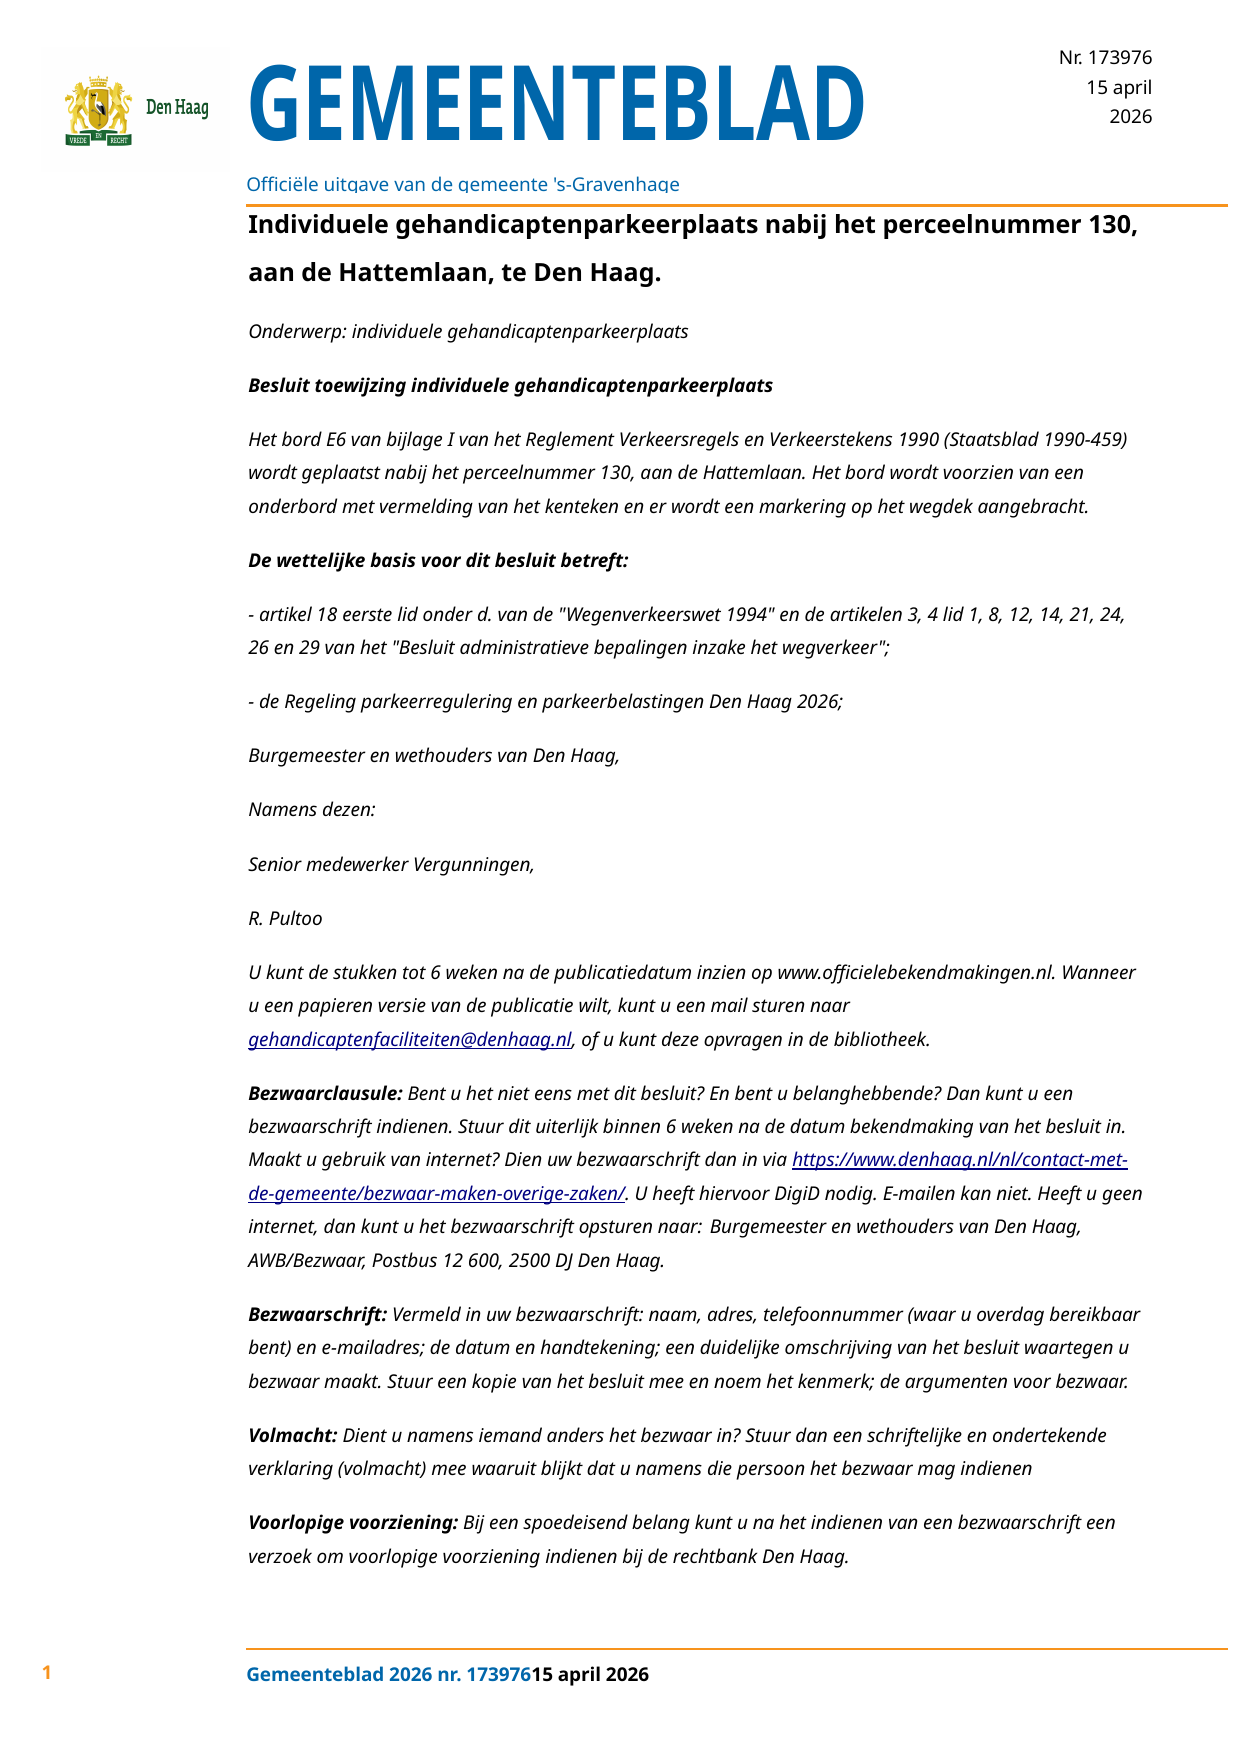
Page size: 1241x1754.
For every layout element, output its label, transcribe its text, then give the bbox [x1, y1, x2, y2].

text De wettelijke basis voor dit besluit betreft: [248, 547, 1152, 573]
text R. Pultoo [248, 905, 1152, 931]
text Het bord E6 van bijlage I van het Reglement Verkeersregels en Verkeerstekens 1990 (Staatsblad 1990-459) wordt geplaatst nabij het perceelnummer 130, aan de Hattemlaan. Het bord wordt voorzien van een onderbord met vermelding van het kenteken en er wordt een markering op het wegdek aangebracht. [248, 426, 1152, 519]
text - artikel 18 eerste lid onder d. van de "Wegenverkeerswet 1994" en de artikelen 3, 4 lid 1, 8, 12, 14, 21, 24, 26 en 29 van het "Besluit administratieve bepalingen inzake het wegverkeer"; [248, 601, 1152, 660]
text Onderwerp: individuele gehandicaptenparkeerplaats [248, 318, 1152, 344]
text Besluit toewijzing individuele gehandicaptenparkeerplaats [248, 372, 1152, 398]
text U kunt de stukken tot 6 weken na de publicatiedatum inzien op www.officielebekendmakingen.nl. Wanneer u een papieren versie van de publicatie wilt, kunt u een mail sturen naar gehandicaptenfaciliteiten@denhaag.nl, of u kunt deze opvragen in de bibliotheek. [248, 959, 1152, 1051]
text - de Regeling parkeerregulering en parkeerbelastingen Den Haag 2026; [248, 688, 1152, 714]
text Burgemeester en wethouders van Den Haag, [248, 743, 1152, 768]
text Bezwaarclausule: Bent u het niet eens met dit besluit? En bent u belanghebbende? Dan kunt u een bezwaarschrift indienen. Stuur dit uiterlijk binnen 6 weken na de datum bekendmaking van het besluit in. Maakt u gebruik van internet? Dien uw bezwaarschrift dan in via https://www.denhaag.nl/nl/contact-met-de-gemeente/bezwaar-maken-overige-zaken/. U heeft hiervoor DigiD nodig. E-mailen kan niet. Heeft u geen internet, dan kunt u het bezwaarschrift opsturen naar: Burgemeester en wethouders van Den Haag, AWB/Bezwaar, Postbus 12 600, 2500 DJ Den Haag. [248, 1080, 1152, 1273]
text Volmacht: Dient u namens iemand anders het bezwaar in? Stuur dan een schriftelijke en ondertekende verklaring (volmacht) mee waaruit blijkt dat u namens die persoon het bezwaar mag indienen [248, 1422, 1152, 1481]
picture [41, 47, 231, 172]
text Bezwaarschrift: Vermeld in uw bezwaarschrift: naam, adres, telefoonnummer (waar u overdag bereikbaar bent) en e-mailadres; de datum en handtekening; een duidelijke omschrijving van het besluit waartegen u bezwaar maakt. Stuur een kopie van het besluit mee en noem het kenmerk; de argumenten voor bezwaar. [248, 1301, 1152, 1394]
text Voorlopige voorziening: Bij een spoedeisend belang kunt u na het indienen van een bezwaarschrift een verzoek om voorlopige voorziening indienen bij de rechtbank Den Haag. [248, 1509, 1152, 1569]
text Namens dezen: [248, 797, 1152, 822]
text Individuele gehandicaptenparkeerplaats nabij het perceelnummer 130, aan de Hattemlaan, te Den Haag. [248, 207, 1152, 288]
text Senior medewerker Vergunningen, [248, 851, 1152, 876]
